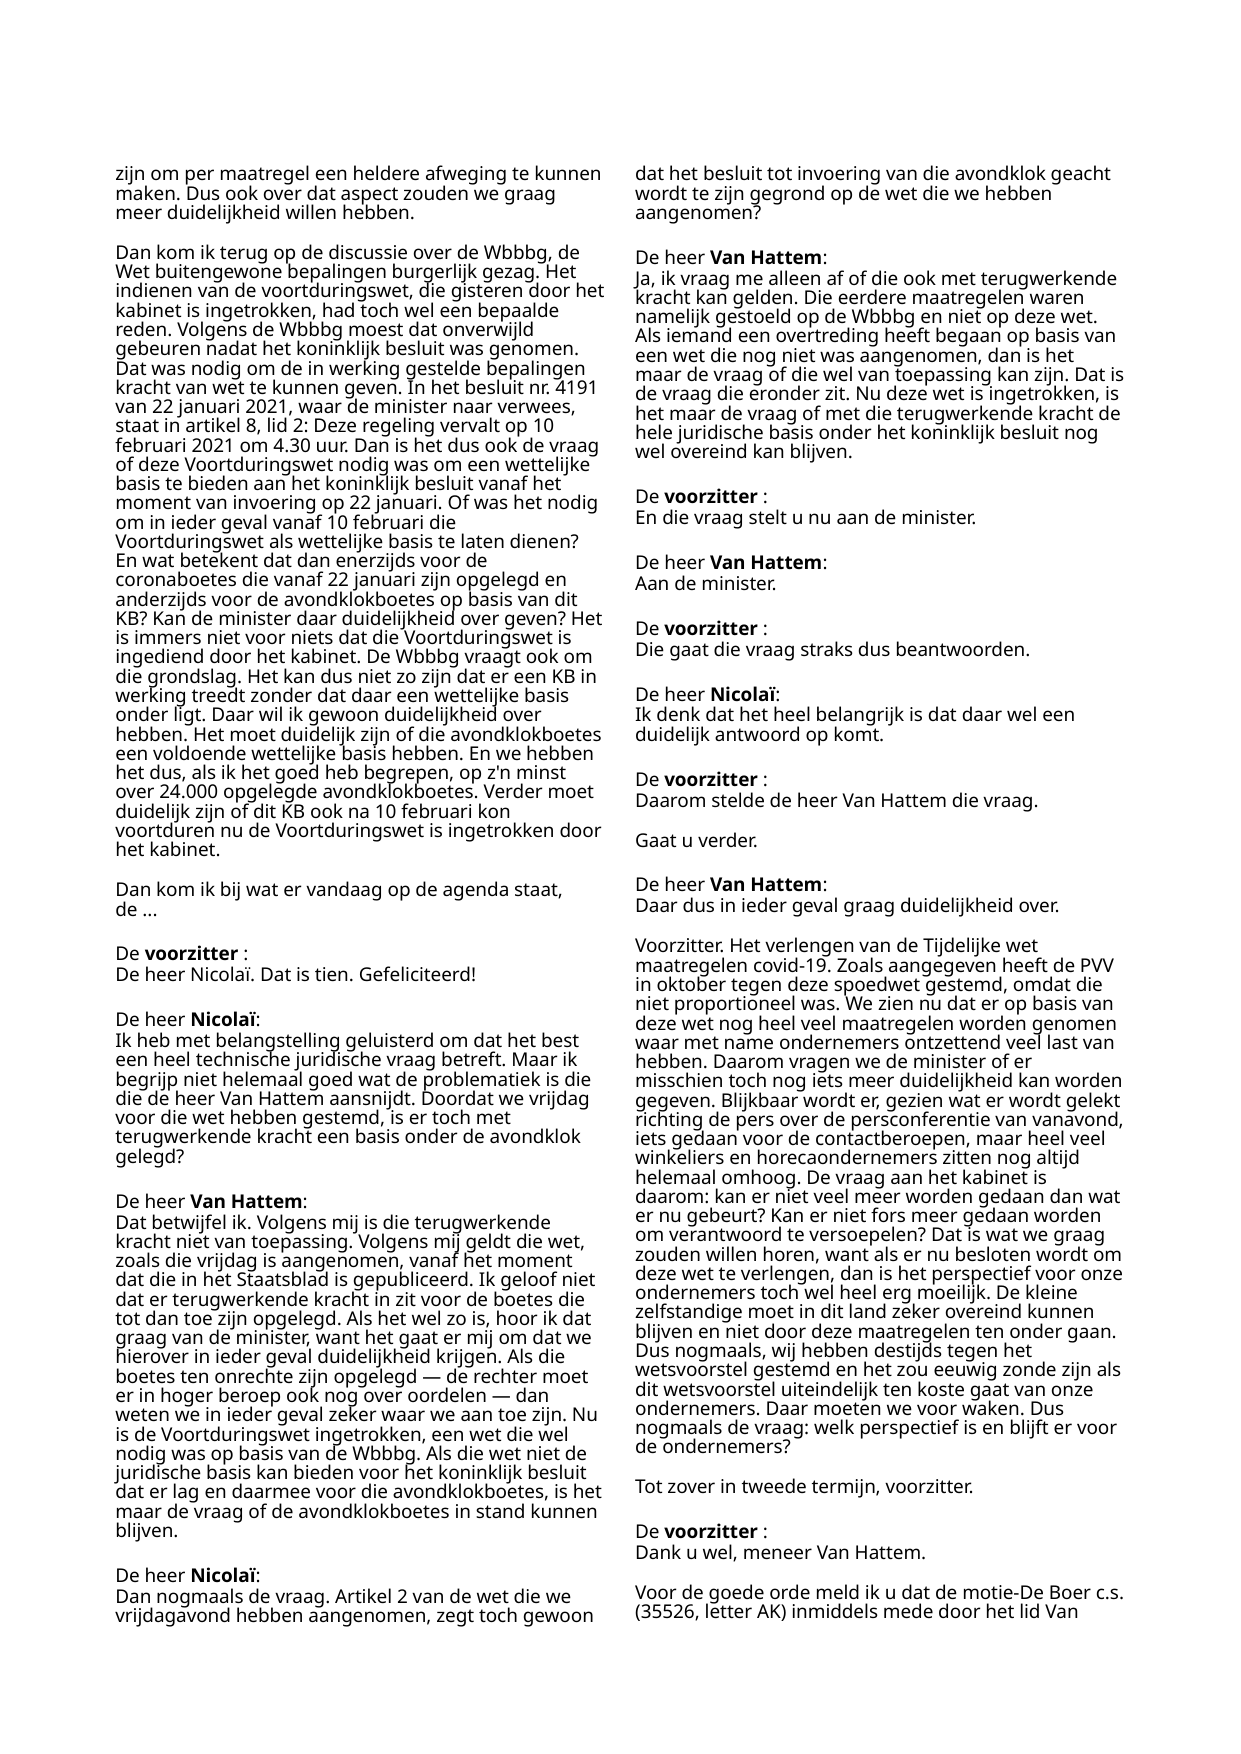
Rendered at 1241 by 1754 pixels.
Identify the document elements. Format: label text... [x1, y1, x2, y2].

text Dan kom ik bij wat er vandaag op de agenda staat, de ... [115, 881, 605, 920]
text Voor de goede orde meld ik u dat de motie-De Boer c.s. (35526, letter AK) inmiddels mede door het lid Van [635, 1584, 1125, 1623]
text Aan de minister. [635, 575, 1125, 594]
text dat het besluit tot invoering van die avondklok geacht wordt te zijn gegrond op de wet die we hebben aangenomen? [635, 165, 1125, 223]
text De voorzitter : [635, 766, 1125, 792]
text Tot zover in tweede termijn, voorzitter. [635, 1478, 1125, 1498]
text Dat betwijfel ik. Volgens mij is die terugwerkende kracht niet van toepassing. Volgens mij geldt die wet, zoals die vrijdag is aangenomen, vanaf het moment dat die in het Staatsblad is gepubliceerd. Ik geloof niet dat er terugwerkende kracht in zit voor de boetes die tot dan toe zijn opgelegd. Als het wel zo is, hoor ik dat graag van de minister, want het gaat er mij om dat we hierover in ieder geval duidelijkheid krijgen. Als die boetes ten onrechte zijn opgelegd — de rechter moet er in hoger beroep ook nog over oordelen — dan weten we in ieder geval zeker waar we aan toe zijn. Nu is de Voortduringswet ingetrokken, een wet die wel nodig was op basis van de Wbbbg. Als die wet niet de juridische basis kan bieden voor het koninklijk besluit dat er lag en daarmee voor die avondklokboetes, is het maar de vraag of de avondklokboetes in stand kunnen blijven. [115, 1214, 605, 1541]
text De heer Van Hattem: [115, 1188, 605, 1214]
text De heer Nicolaï: [115, 1562, 605, 1588]
text De heer Nicolaï: [115, 1006, 605, 1032]
text Dank u wel, meneer Van Hattem. [635, 1544, 1125, 1563]
text De voorzitter : [635, 483, 1125, 509]
text zijn om per maatregel een heldere afweging te kunnen maken. Dus ook over dat aspect zouden we graag meer duidelijkheid willen hebben. [115, 165, 605, 223]
text Gaat u verder. [635, 832, 1125, 851]
text De heer Nicolaï: [635, 681, 1125, 706]
text Dan nogmaals de vraag. Artikel 2 van de wet die we vrijdagavond hebben aangenomen, zegt toch gewoon [115, 1588, 605, 1626]
text Daarom stelde de heer Van Hattem die vraag. [635, 792, 1125, 811]
text De voorzitter : [635, 615, 1125, 641]
text Ik denk dat het heel belangrijk is dat daar wel een duidelijk antwoord op komt. [635, 706, 1125, 745]
text De voorzitter : [115, 941, 605, 966]
text Ik heb met belangstelling geluisterd om dat het best een heel technische juridische vraag betreft. Maar ik begrijp niet helemaal goed wat de problematiek is die die de heer Van Hattem aansnijdt. Doordat we vrijdag voor die wet hebben gestemd, is er toch met terugwerkende kracht een basis onder de avondklok gelegd? [115, 1032, 605, 1167]
text En die vraag stelt u nu aan de minister. [635, 509, 1125, 528]
text De voorzitter : [635, 1518, 1125, 1544]
text Dan kom ik terug op de discussie over de Wbbbg, de Wet buitengewone bepalingen burgerlijk gezag. Het indienen van de voortduringswet, die gisteren door het kabinet is ingetrokken, had toch wel een bepaalde reden. Volgens de Wbbbg moest dat onverwijld gebeuren nadat het koninklijk besluit was genomen. Dat was nodig om de in werking gestelde bepalingen kracht van wet te kunnen geven. In het besluit nr. 4191 van 22 januari 2021, waar de minister naar verwees, staat in artikel 8, lid 2: Deze regeling vervalt op 10 februari 2021 om 4.30 uur. Dan is het dus ook de vraag of deze Voortduringswet nodig was om een wettelijke basis te bieden aan het koninklijk besluit vanaf het moment van invoering op 22 januari. Of was het nodig om in ieder geval vanaf 10 februari die Voortduringswet als wettelijke basis te laten dienen? En wat betekent dat dan enerzijds voor de coronaboetes die vanaf 22 januari zijn opgelegd en anderzijds voor de avondklokboetes op basis van dit KB? Kan de minister daar duidelijkheid over geven? Het is immers niet voor niets dat die Voortduringswet is ingediend door het kabinet. De Wbbbg vraagt ook om die grondslag. Het kan dus niet zo zijn dat er een KB in werking treedt zonder dat daar een wettelijke basis onder ligt. Daar wil ik gewoon duidelijkheid over hebben. Het moet duidelijk zijn of die avondklokboetes een voldoende wettelijke basis hebben. En we hebben het dus, als ik het goed heb begrepen, op z'n minst over 24.000 opgelegde avondklokboetes. Verder moet duidelijk zijn of dit KB ook na 10 februari kon voortduren nu de Voortduringswet is ingetrokken door het kabinet. [115, 244, 605, 861]
text Ja, ik vraag me alleen af of die ook met terugwerkende kracht kan gelden. Die eerdere maatregelen waren namelijk gestoeld op de Wbbbg en niet op deze wet. Als iemand een overtreding heeft begaan op basis van een wet die nog niet was aangenomen, dan is het maar de vraag of die wel van toepassing kan zijn. Dat is de vraag die eronder zit. Nu deze wet is ingetrokken, is het maar de vraag of met die terugwerkende kracht de hele juridische basis onder het koninklijk besluit nog wel overeind kan blijven. [635, 270, 1125, 462]
text Die gaat die vraag straks dus beantwoorden. [635, 641, 1125, 660]
text De heer Van Hattem: [635, 872, 1125, 897]
text De heer Van Hattem: [635, 244, 1125, 270]
text De heer Nicolaï. Dat is tien. Gefeliciteerd! [115, 966, 605, 986]
text Voorzitter. Het verlengen van de Tijdelijke wet maatregelen covid-19. Zoals aangegeven heeft de PVV in oktober tegen deze spoedwet gestemd, omdat die niet proportioneel was. We zien nu dat er op basis van deze wet nog heel veel maatregelen worden genomen waar met name ondernemers ontzettend veel last van hebben. Daarom vragen we de minister of er misschien toch nog iets meer duidelijkheid kan worden gegeven. Blijkbaar wordt er, gezien wat er wordt gelekt richting de pers over de persconferentie van vanavond, iets gedaan voor de contactberoepen, maar heel veel winkeliers en horecaondernemers zitten nog altijd helemaal omhoog. De vraag aan het kabinet is daarom: kan er niet veel meer worden gedaan dan wat er nu gebeurt? Kan er niet fors meer gedaan worden om verantwoord te versoepelen? Dat is wat we graag zouden willen horen, want als er nu besloten wordt om deze wet te verlengen, dan is het perspectief voor onze ondernemers toch wel heel erg moeilijk. De kleine zelfstandige moet in dit land zeker overeind kunnen blijven en niet door deze maatregelen ten onder gaan. Dus nogmaals, wij hebben destijds tegen het wetsvoorstel gestemd en het zou eeuwig zonde zijn als dit wetsvoorstel uiteindelijk ten koste gaat van onze ondernemers. Daar moeten we voor waken. Dus nogmaals de vraag: welk perspectief is en blijft er voor de ondernemers? [635, 937, 1125, 1458]
text De heer Van Hattem: [635, 549, 1125, 575]
text Daar dus in ieder geval graag duidelijkheid over. [635, 897, 1125, 917]
